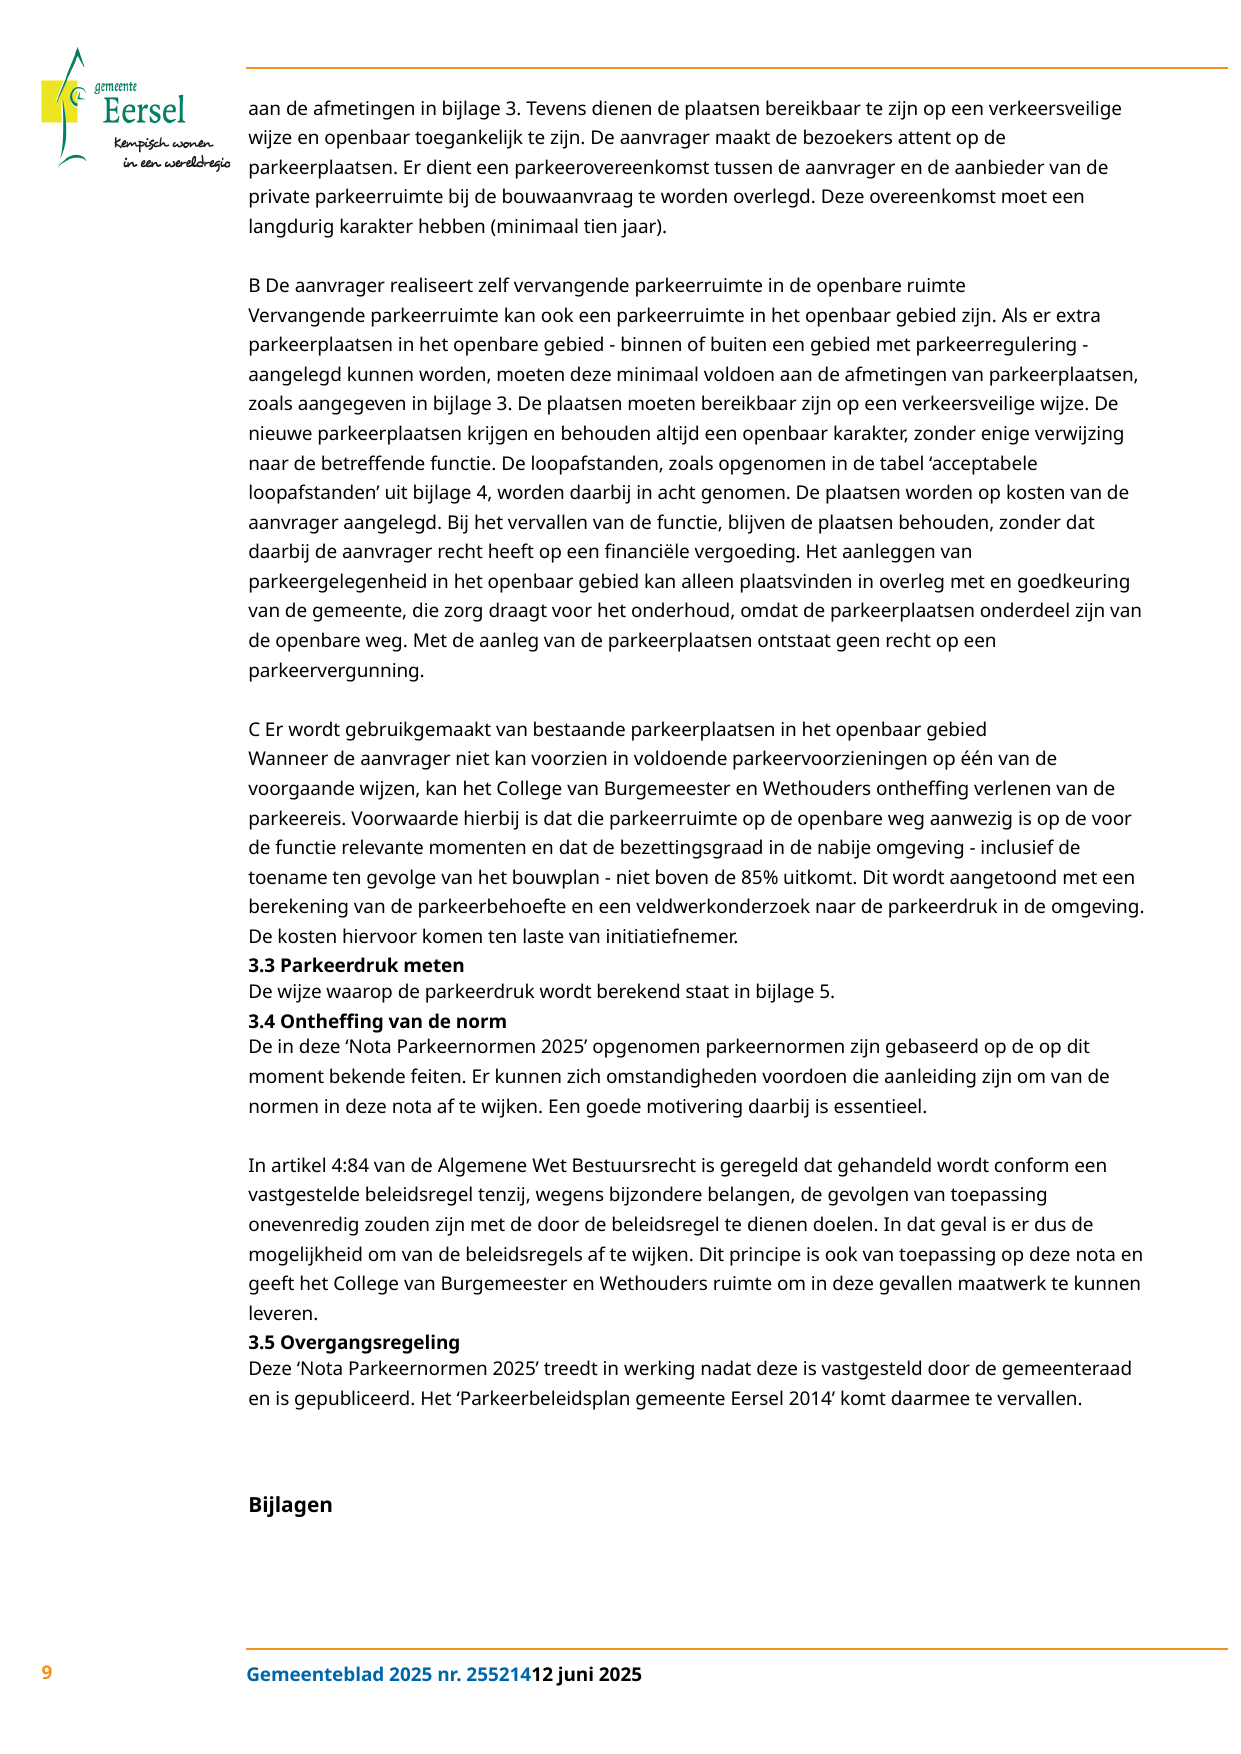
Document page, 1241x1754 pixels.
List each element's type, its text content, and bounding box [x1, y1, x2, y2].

text 3.5 Overgangsregeling [248, 1329, 1152, 1355]
text In artikel 4:84 van de Algemene Wet Bestuursrecht is geregeld dat gehandeld wordt conform een vastgestelde beleidsregel tenzij, wegens bijzondere belangen, de gevolgen van toepassing onevenredig zouden zijn met de door de beleidsregel te dienen doelen. In dat geval is er dus de mogelijkheid om van de beleidsregels af te wijken. Dit principe is ook van toepassing op deze nota en geeft het College van Burgemeester en Wethouders ruimte om in deze gevallen maatwerk te kunnen leveren. [248, 1152, 1152, 1326]
text Wanneer de aanvrager niet kan voorzien in voldoende parkeervoorzieningen op één van de voorgaande wijzen, kan het College van Burgemeester en Wethouders ontheffing verlenen van de parkeereis. Voorwaarde hierbij is dat die parkeerruimte op de openbare weg aanwezig is op de voor de functie relevante momenten en dat de bezettingsgraad in de nabije omgeving - inclusief de toename ten gevolge van het bouwplan - niet boven de 85% uitkomt. Dit wordt aangetoond met een berekening van de parkeerbehoefte en een veldwerkonderzoek naar de parkeerdruk in de omgeving. De kosten hiervoor komen ten laste van initiatiefnemer. [248, 746, 1152, 949]
text De in deze ‘Nota Parkeernormen 2025’ opgenomen parkeernormen zijn gebaseerd op de op dit moment bekende feiten. Er kunnen zich omstandigheden voordoen die aanleiding zijn om van de normen in deze nota af te wijken. Een goede motivering daarbij is essentieel. [248, 1034, 1152, 1119]
picture [41, 47, 231, 172]
text 3.3 Parkeerdruk meten [248, 953, 1152, 978]
text aan de afmetingen in bijlage 3. Tevens dienen de plaatsen bereikbaar te zijn op een verkeersveilige wijze en openbaar toegankelijk te zijn. De aanvrager maakt de bezoekers attent op de parkeerplaatsen. Er dient een parkeerovereenkomst tussen de aanvrager en de aanbieder van de private parkeerruimte bij de bouwaanvraag te worden overlegd. Deze overeenkomst moet een langdurig karakter hebben (minimaal tien jaar). [248, 95, 1152, 239]
text Bijlagen [248, 1490, 1152, 1518]
text B De aanvrager realiseert zelf vervangende parkeerruimte in de openbare ruimte [248, 272, 1152, 298]
text C Er wordt gebruikgemaakt van bestaande parkeerplaatsen in het openbaar gebied [248, 716, 1152, 742]
text De wijze waarop de parkeerdruk wordt berekend staat in bijlage 5. [248, 978, 1152, 1004]
text 3.4 Ontheffing van de norm [248, 1008, 1152, 1034]
text Deze ‘Nota Parkeernormen 2025’ treedt in werking nadat deze is vastgesteld door de gemeenteraad en is gepubliceerd. Het ‘Parkeerbeleidsplan gemeente Eersel 2014’ komt daarmee te vervallen. [248, 1355, 1152, 1411]
text Vervangende parkeerruimte kan ook een parkeerruimte in het openbaar gebied zijn. Als er extra parkeerplaatsen in het openbare gebied - binnen of buiten een gebied met parkeerregulering - aangelegd kunnen worden, moeten deze minimaal voldoen aan de afmetingen van parkeerplaatsen, zoals aangegeven in bijlage 3. De plaatsen moeten bereikbaar zijn op een verkeersveilige wijze. De nieuwe parkeerplaatsen krijgen en behouden altijd een openbaar karakter, zonder enige verwijzing naar de betreffende functie. De loopafstanden, zoals opgenomen in de tabel ‘acceptabele loopafstanden’ uit bijlage 4, worden daarbij in acht genomen. De plaatsen worden op kosten van de aanvrager aangelegd. Bij het vervallen van de functie, blijven de plaatsen behouden, zonder dat daarbij de aanvrager recht heeft op een financiële vergoeding. Het aanleggen van parkeergelegenheid in het openbaar gebied kan alleen plaatsvinden in overleg met en goedkeuring van de gemeente, die zorg draagt voor het onderhoud, omdat de parkeerplaatsen onderdeel zijn van de openbare weg. Met de aanleg van de parkeerplaatsen ontstaat geen recht op een parkeervergunning. [248, 302, 1152, 683]
